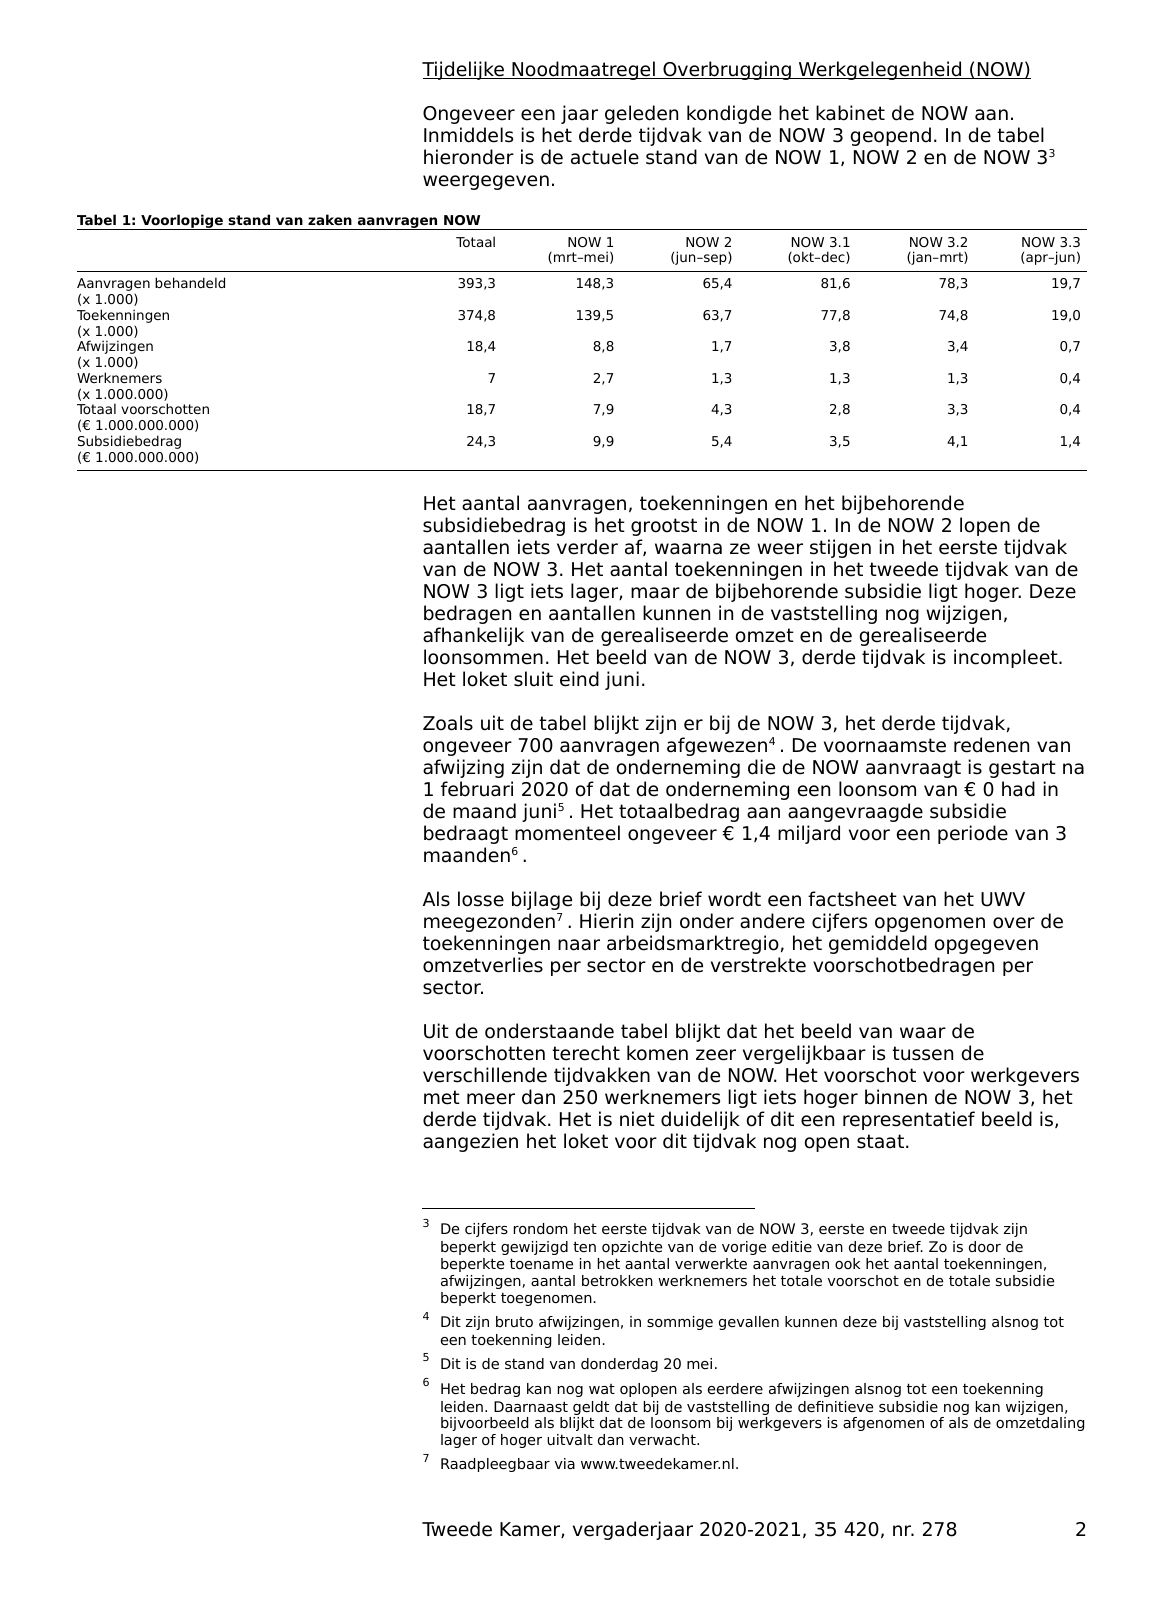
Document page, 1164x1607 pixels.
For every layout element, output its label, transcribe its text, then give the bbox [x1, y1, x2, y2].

table_cell 78,3 [856, 272, 974, 308]
table_cell 1,3 [738, 371, 856, 402]
table_cell 0,4 [974, 371, 1087, 402]
table_cell 19,0 [974, 308, 1087, 339]
table_cell 148,3 [502, 272, 620, 308]
table_cell 393,3 [384, 272, 502, 308]
table_cell 81,6 [738, 272, 856, 308]
table_cell 24,3 [384, 434, 502, 470]
text Zoals uit de tabel blijkt zijn er bij de NOW 3, het derde tijdvak, ongeveer 700 aanvragen afgewezen. De voornaamste redenen van afwijzing zijn dat de onderneming die de NOW aanvraagt is gestart na 1 februari 2020 of dat de onderneming een loonsom van € 0 had in de maand juni. Het totaalbedrag aan aangevraagde subsidie bedraagt momenteel ongeveer € 1,4 miljard voor een periode van 3 maanden. [422, 713, 1087, 867]
table_cell Afwijzingen (x 1.000) [77, 339, 384, 371]
table_cell Subsidiebedrag (€ 1.000.000.000) [77, 434, 384, 470]
table_cell 2,8 [738, 402, 856, 434]
table_cell Totaal voorschotten (€ 1.000.000.000) [77, 402, 384, 434]
table_cell 0,7 [974, 339, 1087, 371]
text De cijfers rondom het eerste tijdvak van de NOW 3, eerste en tweede tijdvak zijn beperkt gewijzigd ten opzichte van de vorige editie van deze brief. Zo is door de beperkte toename in het aantal verwerkte aanvragen ook het aantal toekenningen, afwijzingen, aantal betrokken werknemers het totale voorschot en de totale subsidie beperkt toegenomen. [422, 1217, 1087, 1307]
table_cell NOW 3.2 (jan–mrt) [856, 230, 974, 271]
table_cell 3,8 [738, 339, 856, 371]
table_cell 7 [384, 371, 502, 402]
text Dit zijn bruto afwijzingen, in sommige gevallen kunnen deze bij vaststelling alsnog tot een toekenning leiden. [422, 1310, 1087, 1349]
table_cell Werknemers (x 1.000.000) [77, 371, 384, 402]
table_cell 18,4 [384, 339, 502, 371]
table_cell NOW 3.1 (okt–dec) [738, 230, 856, 271]
text Ongeveer een jaar geleden kondigde het kabinet de NOW aan. Inmiddels is het derde tijdvak van de NOW 3 geopend. In de tabel hieronder is de actuele stand van de NOW 1, NOW 2 en de NOW 3 weergegeven. [422, 103, 1087, 191]
text Het bedrag kan nog wat oplopen als eerdere afwijzingen alsnog tot een toekenning leiden. Daarnaast geldt dat bij de vaststelling de definitieve subsidie nog kan wijzigen, bijvoorbeeld als blijkt dat de loonsom bij werkgevers is afgenomen of als de omzetdaling lager of hoger uitvalt dan verwacht. [422, 1377, 1087, 1449]
table_cell 0,4 [974, 402, 1087, 434]
table_cell 1,4 [974, 434, 1087, 470]
table_cell NOW 2 (jun–sep) [620, 230, 738, 271]
text Dit is de stand van donderdag 20 mei. [422, 1352, 1087, 1374]
table_cell 1,7 [620, 339, 738, 371]
table_cell 2,7 [502, 371, 620, 402]
table_cell 1,3 [856, 371, 974, 402]
text Raadpleegbaar via www.tweedekamer.nl. [422, 1452, 1087, 1474]
table_cell 3,4 [856, 339, 974, 371]
table_cell 1,3 [620, 371, 738, 402]
text Het aantal aanvragen, toekenningen en het bijbehorende subsidiebedrag is het grootst in de NOW 1. In de NOW 2 lopen de aantallen iets verder af, waarna ze weer stijgen in het eerste tijdvak van de NOW 3. Het aantal toekenningen in het tweede tijdvak van de NOW 3 ligt iets lager, maar de bijbehorende subsidie ligt hoger. Deze bedragen en aantallen kunnen in de vaststelling nog wijzigen, afhankelijk van de gerealiseerde omzet en de gerealiseerde loonsommen. Het beeld van de NOW 3, derde tijdvak is incompleet. Het loket sluit eind juni. [422, 493, 1087, 691]
table_cell 18,7 [384, 402, 502, 434]
table_cell Totaal [384, 230, 502, 271]
table_cell 19,7 [974, 272, 1087, 308]
text Uit de onderstaande tabel blijkt dat het beeld van waar de voorschotten terecht komen zeer vergelijkbaar is tussen de verschillende tijdvakken van de NOW. Het voorschot voor werkgevers met meer dan 250 werknemers ligt iets hoger binnen de NOW 3, het derde tijdvak. Het is niet duidelijk of dit een representatief beeld is, aangezien het loket voor dit tijdvak nog open staat. [422, 1021, 1087, 1153]
table_cell 4,1 [856, 434, 974, 470]
table_cell 63,7 [620, 308, 738, 339]
table_cell 3,5 [738, 434, 856, 470]
table_cell 374,8 [384, 308, 502, 339]
text Als losse bijlage bij deze brief wordt een factsheet van het UWV meegezonden. Hierin zijn onder andere cijfers opgenomen over de toekenningen naar arbeidsmarktregio, het gemiddeld opgegeven omzetverlies per sector en de verstrekte voorschotbedragen per sector. [422, 889, 1087, 999]
table_header Tabel 1: Voorlopige stand van zaken aanvragen NOW [77, 213, 1087, 229]
table_cell 5,4 [620, 434, 738, 470]
table_cell Toekenningen (x 1.000) [77, 308, 384, 339]
table_cell 65,4 [620, 272, 738, 308]
table_cell 3,3 [856, 402, 974, 434]
table_cell NOW 3.3 (apr–jun) [974, 230, 1087, 271]
table_cell 9,9 [502, 434, 620, 470]
table_cell 74,8 [856, 308, 974, 339]
table_cell Aanvragen behandeld (x 1.000) [77, 272, 384, 308]
subtitle Tijdelijke Noodmaatregel Overbrugging Werkgelegenheid (NOW) [422, 59, 1087, 81]
table_cell NOW 1 (mrt–mei) [502, 230, 620, 271]
table_cell 77,8 [738, 308, 856, 339]
table_cell 4,3 [620, 402, 738, 434]
table_cell [77, 230, 384, 271]
table_cell 7,9 [502, 402, 620, 434]
table_cell 139,5 [502, 308, 620, 339]
table_cell 8,8 [502, 339, 620, 371]
